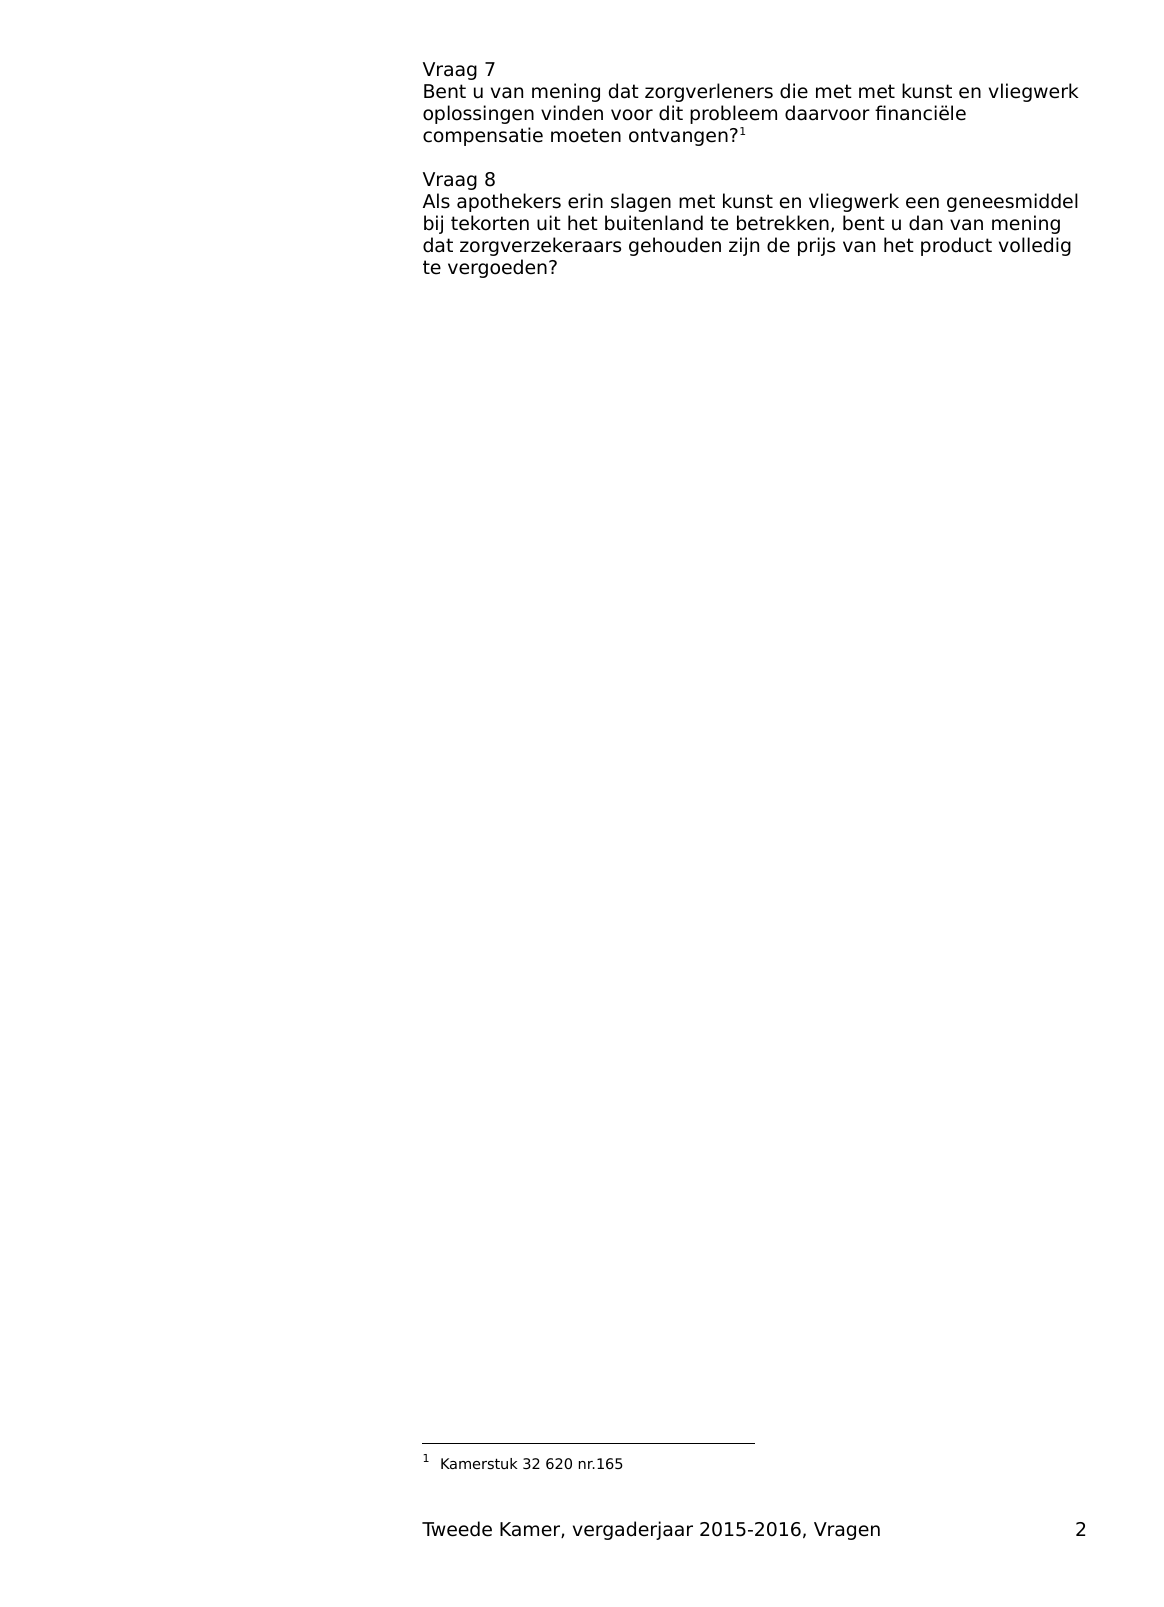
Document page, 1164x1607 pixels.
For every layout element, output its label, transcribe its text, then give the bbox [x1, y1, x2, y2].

text Vraag 7 [422, 59, 1087, 81]
text Vraag 8 [422, 169, 1087, 191]
text Als apothekers erin slagen met kunst en vliegwerk een geneesmiddel bij tekorten uit het buitenland te betrekken, bent u dan van mening dat zorgverzekeraars gehouden zijn de prijs van het product volledig te vergoeden? [422, 191, 1087, 279]
text Bent u van mening dat zorgverleners die met met kunst en vliegwerk oplossingen vinden voor dit probleem daarvoor financiële compensatie moeten ontvangen? [422, 81, 1087, 147]
text Kamerstuk 32 620 nr.165 [422, 1452, 1087, 1474]
